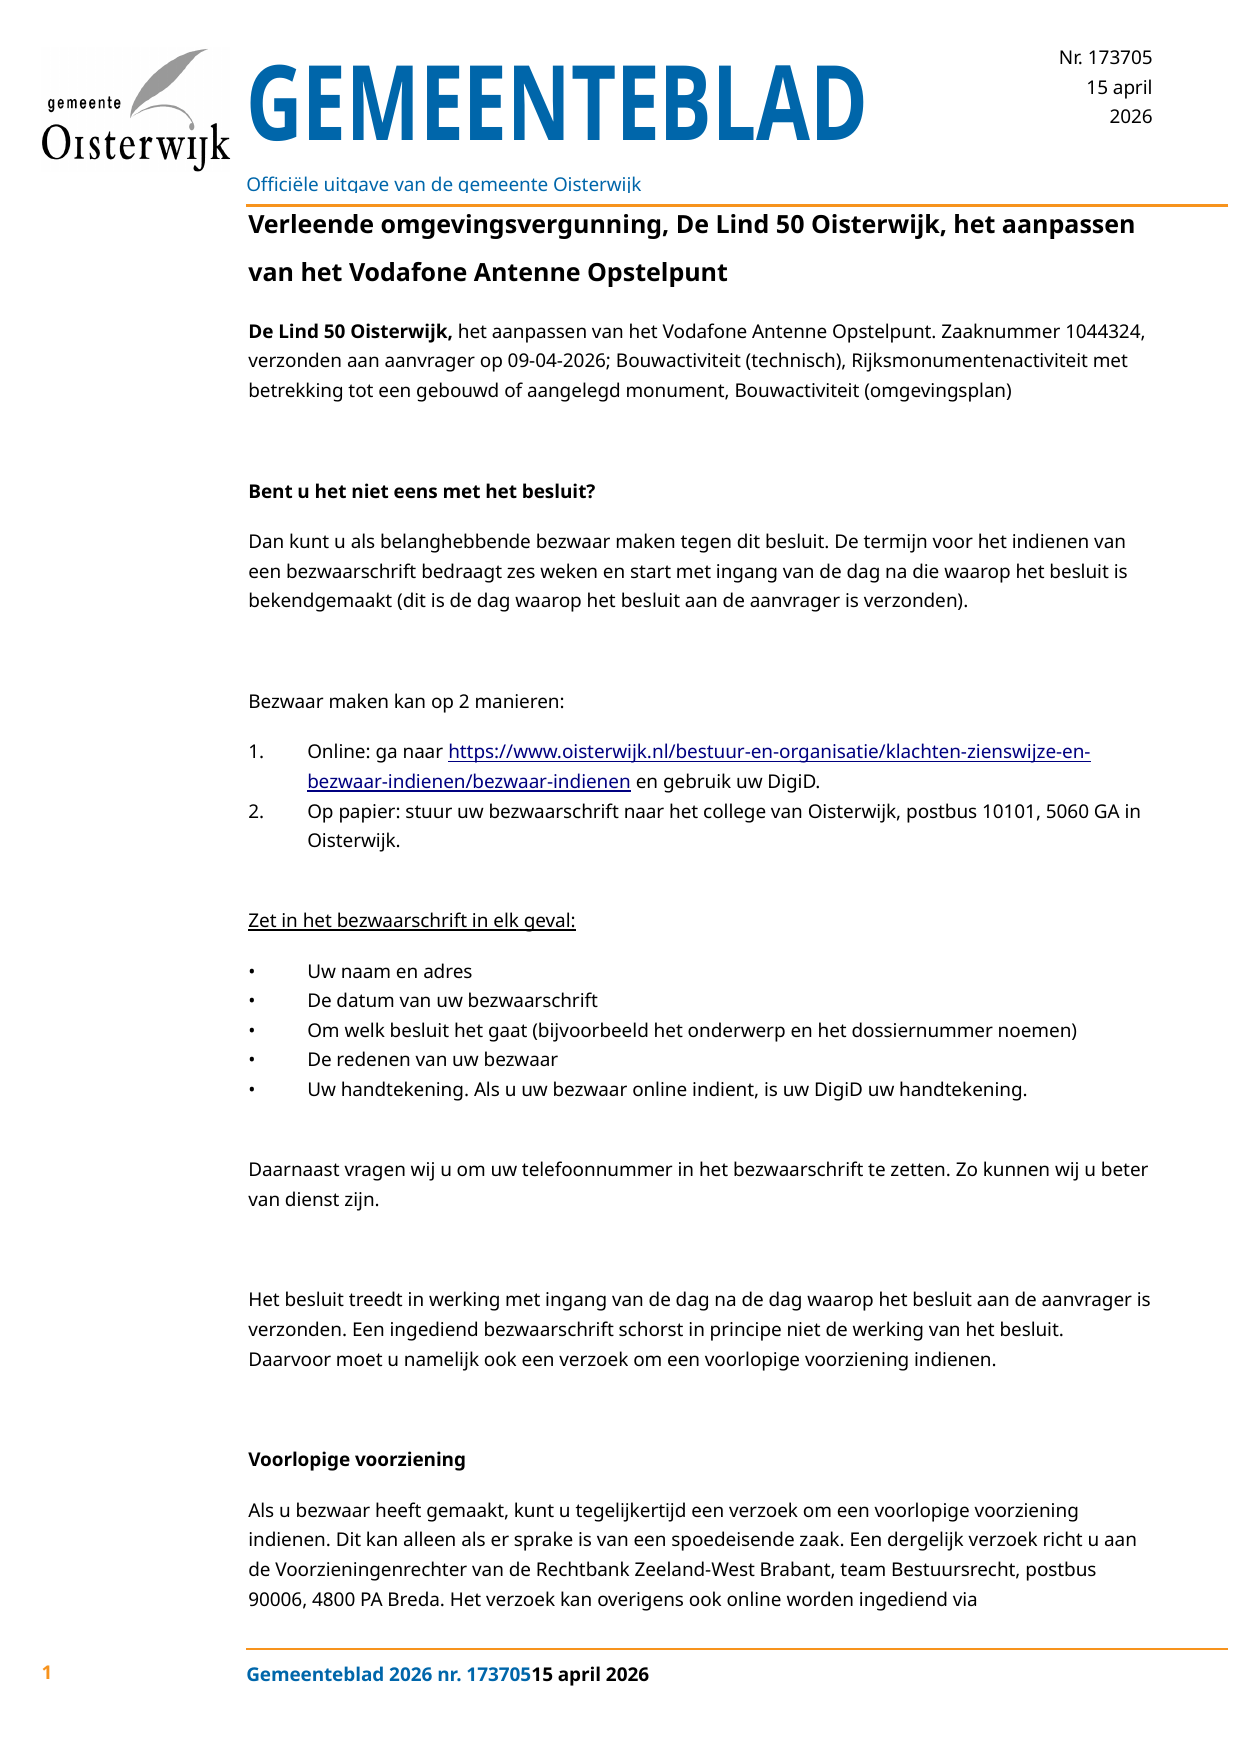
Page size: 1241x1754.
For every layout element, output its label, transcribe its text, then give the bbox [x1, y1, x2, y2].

text Het besluit treedt in werking met ingang van de dag na de dag waarop het besluit aan de aanvrager is verzonden. Een ingediend bezwaarschrift schorst in principe niet de werking van het besluit. Daarvoor moet u namelijk ook een verzoek om een voorlopige voorziening indienen. [248, 1287, 1152, 1372]
text Voorlopige voorziening [248, 1447, 1152, 1472]
list Uw handtekening. Als u uw bezwaar online indient, is uw DigiD uw handtekening. [248, 1076, 1152, 1102]
text Dan kunt u als belanghebbende bezwaar maken tegen dit besluit. De termijn voor het indienen van een bezwaarschrift bedraagt zes weken en start met ingang van de dag na die waarop het besluit is bekendgemaakt (dit is de dag waarop het besluit aan de aanvrager is verzonden). [248, 528, 1152, 613]
list De redenen van uw bezwaar [248, 1047, 1152, 1072]
list Op papier: stuur uw bezwaarschrift naar het college van Oisterwijk, postbus 10101, 5060 GA in Oisterwijk. [248, 798, 1152, 853]
picture [41, 47, 231, 172]
list Om welk besluit het gaat (bijvoorbeeld het onderwerp en het dossiernummer noemen) [248, 1017, 1152, 1043]
text Daarnaast vragen wij u om uw telefoonnummer in het bezwaarschrift te zetten. Zo kunnen wij u beter van dienst zijn. [248, 1156, 1152, 1212]
list Uw naam en adres [248, 958, 1152, 984]
text Verleende omgevingsvergunning, De Lind 50 Oisterwijk, het aanpassen van het Vodafone Antenne Opstelpunt [248, 207, 1152, 288]
text De Lind 50 Oisterwijk, het aanpassen van het Vodafone Antenne Opstelpunt. Zaaknummer 1044324, verzonden aan aanvrager op 09-04-2026; Bouwactiviteit (technisch), Rijksmonumentenactiviteit met betrekking tot een gebouwd of aangelegd monument, Bouwactiviteit (omgevingsplan) [248, 318, 1152, 403]
text Zet in het bezwaarschrift in elk geval: [248, 907, 1152, 933]
list Online: ga naar https://www.oisterwijk.nl/bestuur-en-organisatie/klachten-zienswijze-en-bezwaar-indienen/bezwaar-indienen en gebruik uw DigiD. [248, 739, 1152, 794]
list De datum van uw bezwaarschrift [248, 987, 1152, 1013]
text Als u bezwaar heeft gemaakt, kunt u tegelijkertijd een verzoek om een voorlopige voorziening indienen. Dit kan alleen als er sprake is van een spoedeisende zaak. Een dergelijk verzoek richt u aan de Voorzieningenrechter van de Rechtbank Zeeland-West Brabant, team Bestuursrecht, postbus 90006, 4800 PA Breda. Het verzoek kan overigens ook online worden ingediend via [248, 1497, 1152, 1612]
text Bezwaar maken kan op 2 manieren: [248, 688, 1152, 714]
text Bent u het niet eens met het besluit? [248, 478, 1152, 504]
